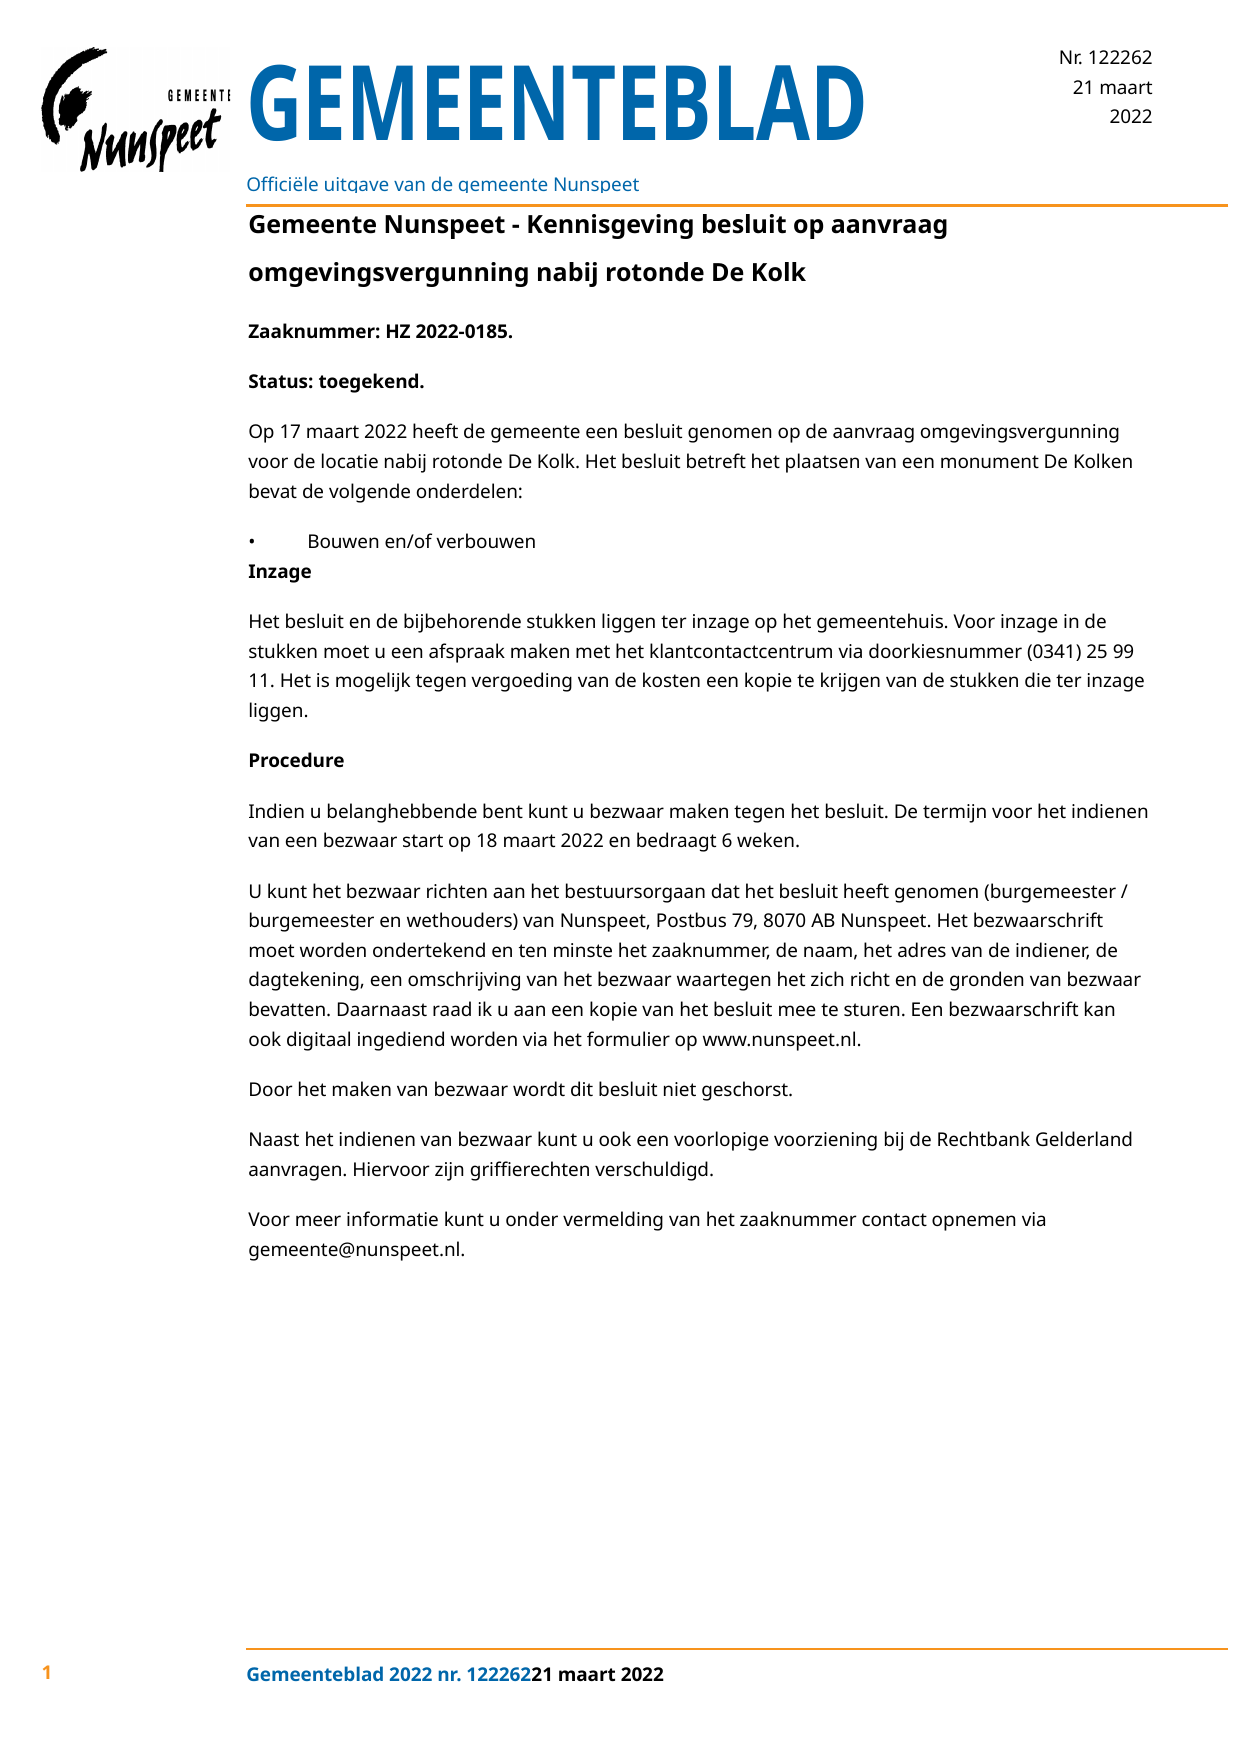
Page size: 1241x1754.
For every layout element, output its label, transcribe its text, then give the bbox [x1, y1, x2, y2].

text Op 17 maart 2022 heeft de gemeente een besluit genomen op de aanvraag omgevingsvergunning voor de locatie nabij rotonde De Kolk. Het besluit betreft het plaatsen van een monument De Kolken bevat de volgende onderdelen: [248, 419, 1152, 504]
text Indien u belanghebbende bent kunt u bezwaar maken tegen het besluit. De termijn voor het indienen van een bezwaar start op 18 maart 2022 en bedraagt 6 weken. [248, 798, 1152, 853]
text Procedure [248, 747, 1152, 773]
text Het besluit en de bijbehorende stukken liggen ter inzage op het gemeentehuis. Voor inzage in de stukken moet u een afspraak maken met het klantcontactcentrum via doorkiesnummer (0341) 25 99 11. Het is mogelijk tegen vergoeding van de kosten een kopie te krijgen van de stukken die ter inzage liggen. [248, 608, 1152, 723]
text Status: toegekend. [248, 368, 1152, 394]
text Zaaknummer: HZ 2022-0185. [248, 318, 1152, 344]
text Naast het indienen van bezwaar kunt u ook een voorlopige voorziening bij de Rechtbank Gelderland aanvragen. Hiervoor zijn griffierechten verschuldigd. [248, 1127, 1152, 1182]
text U kunt het bezwaar richten aan het bestuursorgaan dat het besluit heeft genomen (burgemeester / burgemeester en wethouders) van Nunspeet, Postbus 79, 8070 AB Nunspeet. Het bezwaarschrift moet worden ondertekend en ten minste het zaaknummer, de naam, het adres van de indiener, de dagtekening, een omschrijving van het bezwaar waartegen het zich richt en de gronden van bezwaar bevatten. Daarnaast raad ik u aan een kopie van het besluit mee te sturen. Een bezwaarschrift kan ook digitaal ingediend worden via het formulier op www.nunspeet.nl. [248, 878, 1152, 1052]
text Voor meer informatie kunt u onder vermelding van het zaaknummer contact opnemen via gemeente@nunspeet.nl. [248, 1207, 1152, 1262]
text Door het maken van bezwaar wordt dit besluit niet geschorst. [248, 1076, 1152, 1102]
picture [41, 47, 231, 172]
text Gemeente Nunspeet - Kennisgeving besluit op aanvraag omgevingsvergunning nabij rotonde De Kolk [248, 207, 1152, 288]
text Inzage [248, 558, 1152, 584]
list Bouwen en/of verbouwen [248, 528, 1152, 554]
